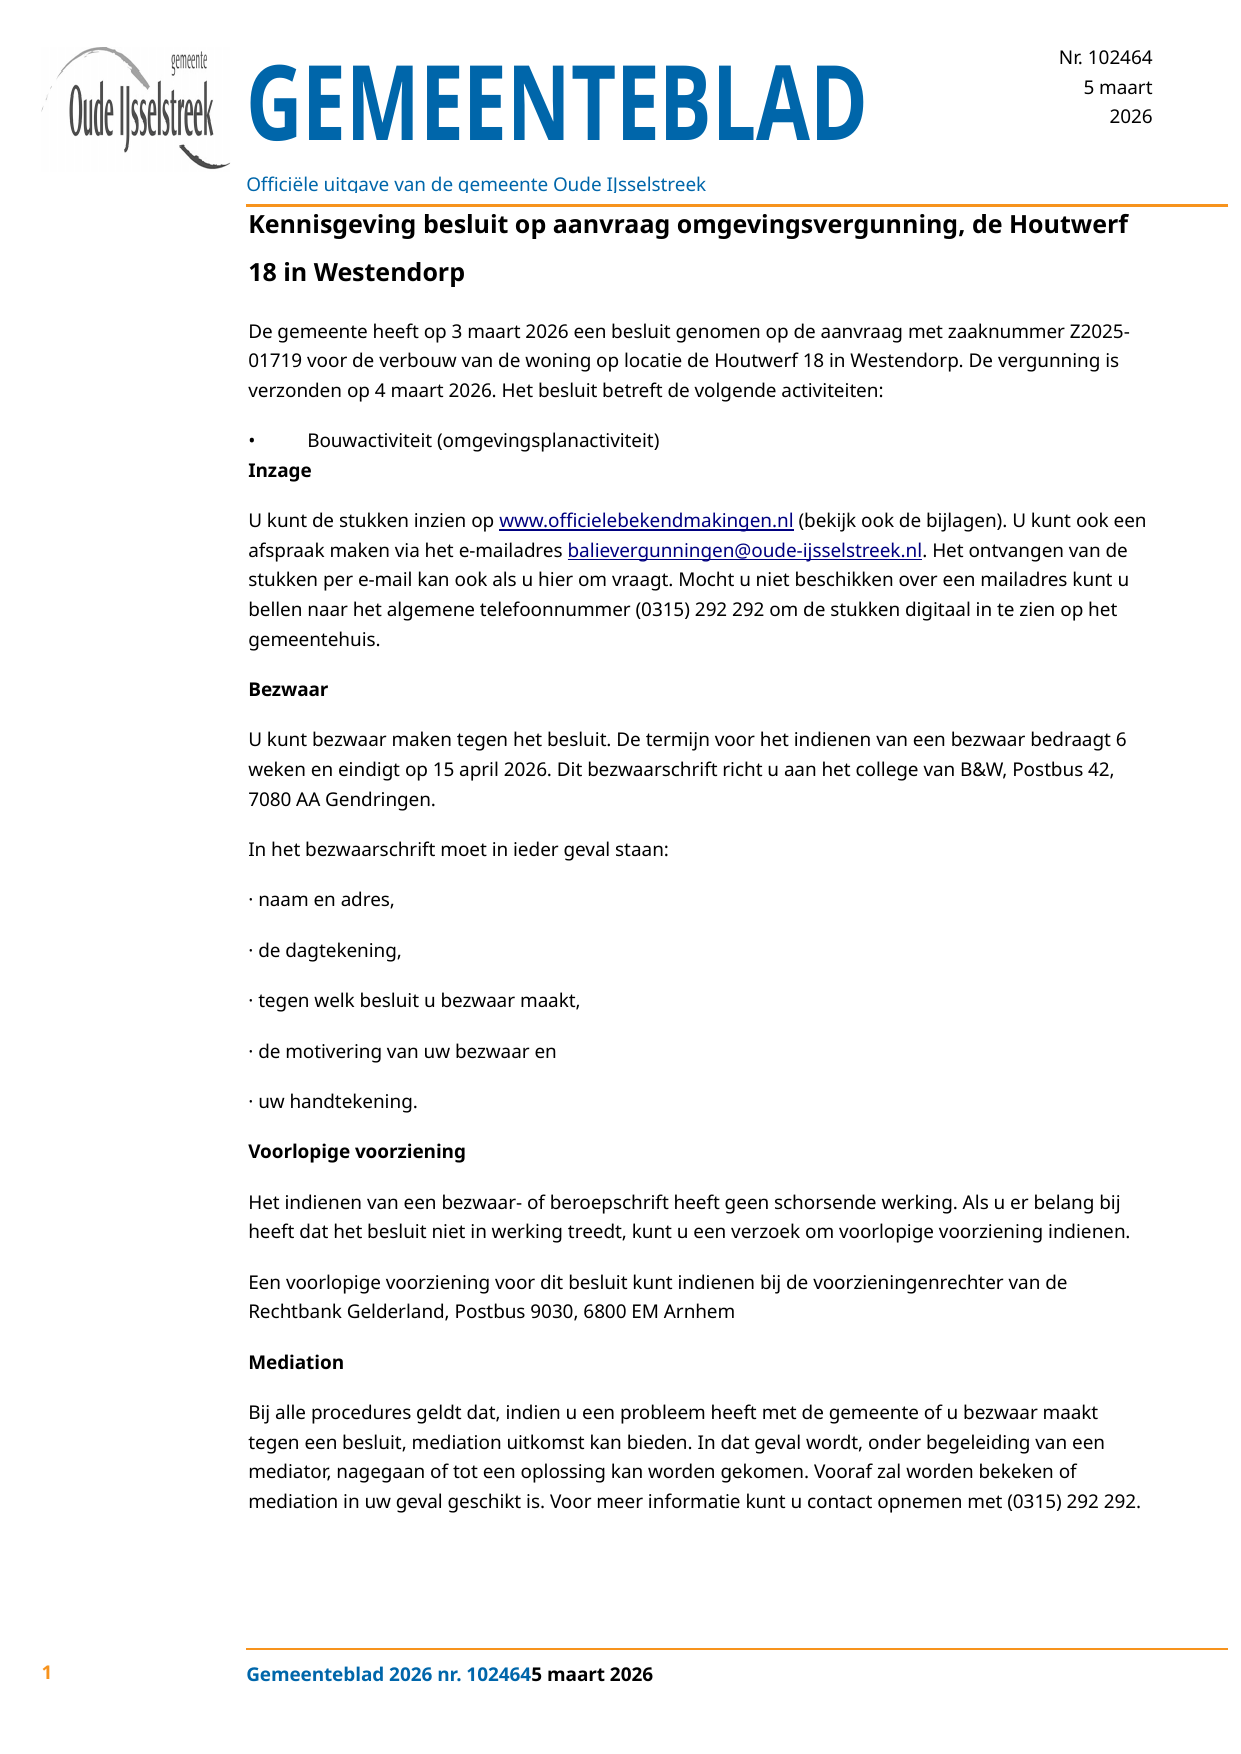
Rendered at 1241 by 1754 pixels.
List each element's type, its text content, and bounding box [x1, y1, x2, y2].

picture [41, 47, 231, 172]
text In het bezwaarschrift moet in ieder geval staan: [248, 836, 1152, 862]
text U kunt de stukken inzien op www.officielebekendmakingen.nl (bekijk ook de bijlagen). U kunt ook een afspraak maken via het e-mailadres balievergunningen@oude-ijsselstreek.nl. Het ontvangen van de stukken per e-mail kan ook als u hier om vraagt. Mocht u niet beschikken over een mailadres kunt u bellen naar het algemene telefoonnummer (0315) 292 292 om de stukken digitaal in te zien op het gemeentehuis. [248, 507, 1152, 652]
list Bouwactiviteit (omgevingsplanactiviteit) [248, 427, 1152, 453]
text Inzage [248, 457, 1152, 483]
text Mediation [248, 1349, 1152, 1375]
text Bezwaar [248, 676, 1152, 702]
text · de dagtekening, [248, 937, 1152, 963]
text Voorlopige voorziening [248, 1139, 1152, 1164]
text Bij alle procedures geldt dat, indien u een probleem heeft met de gemeente of u bezwaar maakt tegen een besluit, mediation uitkomst kan bieden. In dat geval wordt, onder begeleiding van een mediator, nagegaan of tot een oplossing kan worden gekomen. Vooraf zal worden bekeken of mediation in uw geval geschikt is. Voor meer informatie kunt u contact opnemen met (0315) 292 292. [248, 1399, 1152, 1514]
text Het indienen van een bezwaar- of beroepschrift heeft geen schorsende werking. Als u er belang bij heeft dat het besluit niet in werking treedt, kunt u een verzoek om voorlopige voorziening indienen. [248, 1189, 1152, 1244]
text U kunt bezwaar maken tegen het besluit. De termijn voor het indienen van een bezwaar bedraagt 6 weken en eindigt op 15 april 2026. Dit bezwaarschrift richt u aan het college van B&W, Postbus 42, 7080 AA Gendringen. [248, 727, 1152, 812]
text · uw handtekening. [248, 1088, 1152, 1114]
text Een voorlopige voorziening voor dit besluit kunt indienen bij de voorzieningenrechter van de Rechtbank Gelderland, Postbus 9030, 6800 EM Arnhem [248, 1269, 1152, 1324]
text Kennisgeving besluit op aanvraag omgevingsvergunning, de Houtwerf 18 in Westendorp [248, 207, 1152, 288]
text · de motivering van uw bezwaar en [248, 1038, 1152, 1064]
text · tegen welk besluit u bezwaar maakt, [248, 987, 1152, 1013]
text De gemeente heeft op 3 maart 2026 een besluit genomen op de aanvraag met zaaknummer Z2025-01719 voor de verbouw van de woning op locatie de Houtwerf 18 in Westendorp. De vergunning is verzonden op 4 maart 2026. Het besluit betreft de volgende activiteiten: [248, 318, 1152, 403]
text · naam en adres, [248, 887, 1152, 912]
